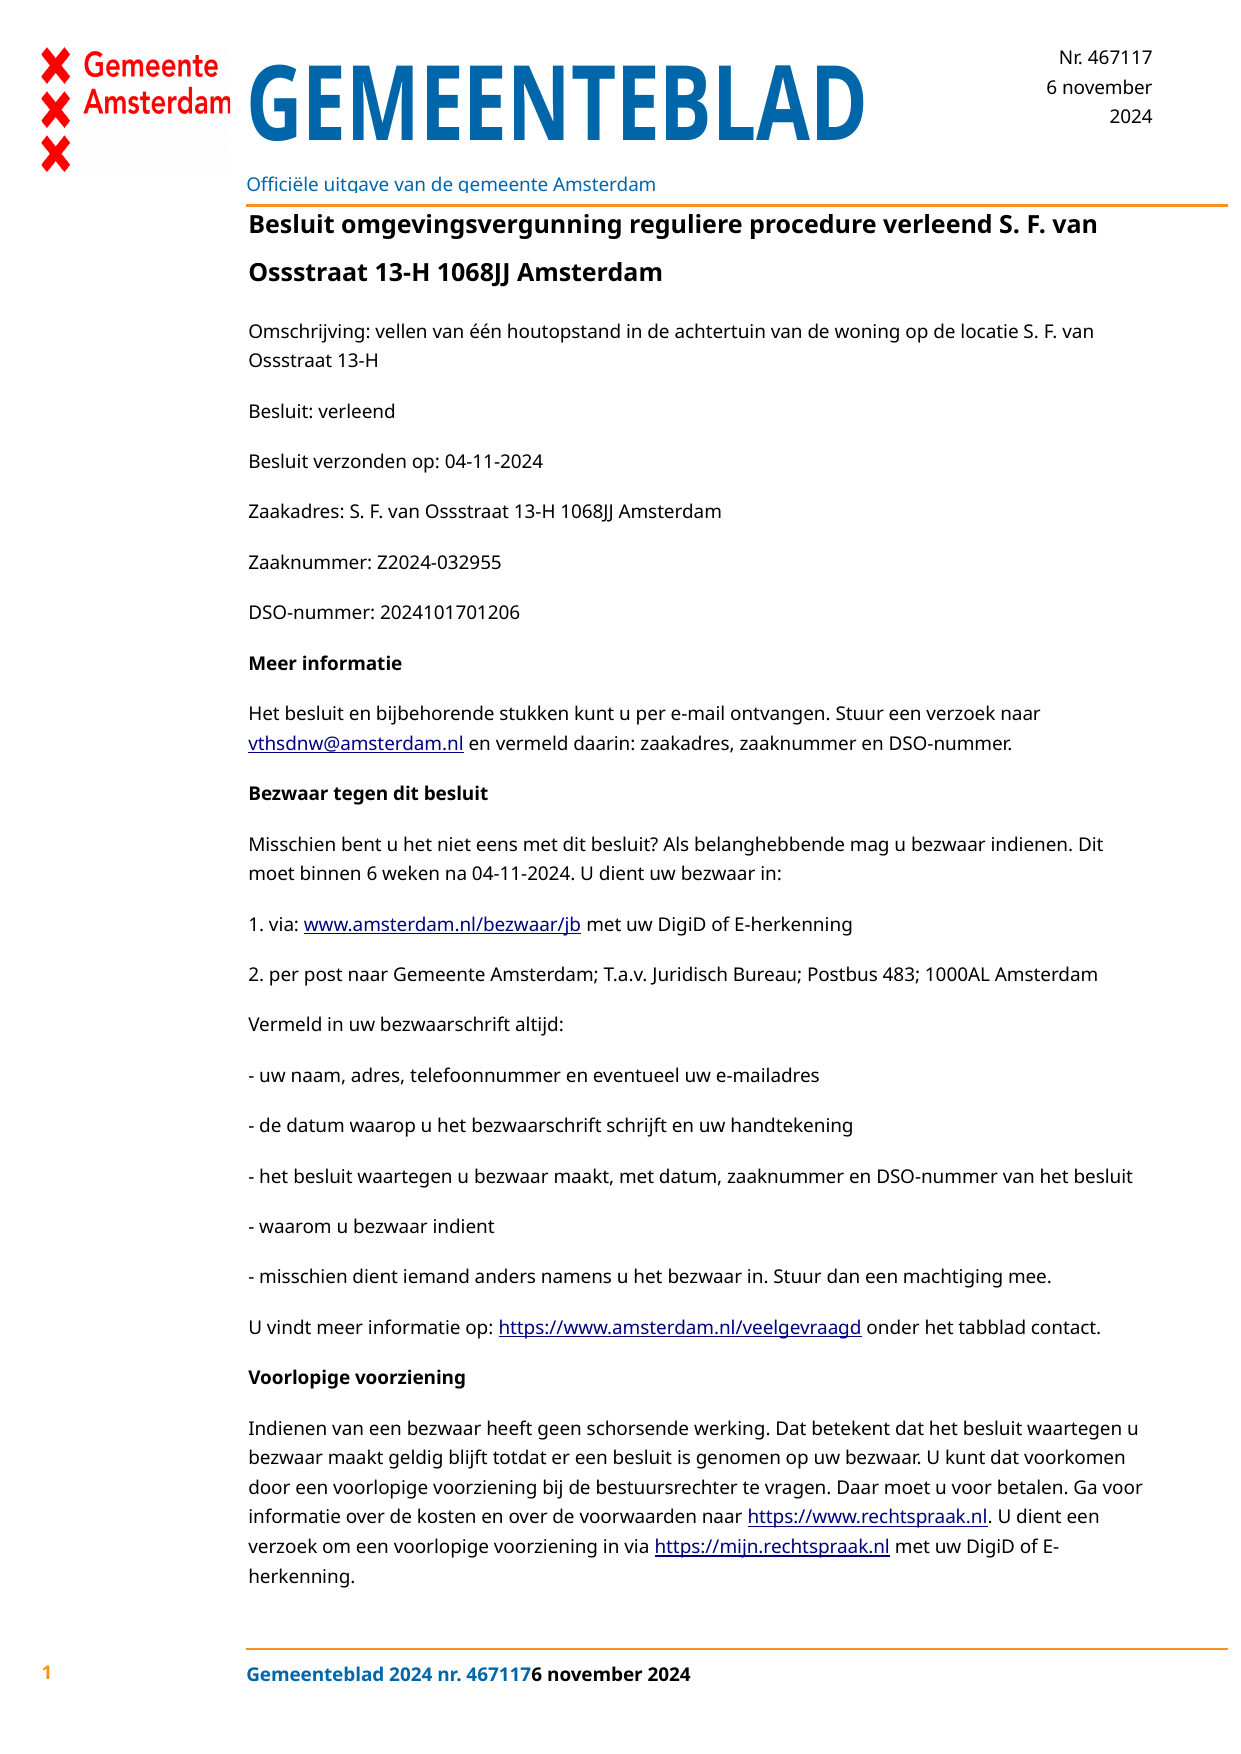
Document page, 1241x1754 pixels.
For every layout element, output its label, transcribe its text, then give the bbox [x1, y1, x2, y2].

text Bezwaar tegen dit besluit [248, 780, 1152, 806]
text DSO-nummer: 2024101701206 [248, 599, 1152, 625]
text Besluit verzonden op: 04-11-2024 [248, 448, 1152, 474]
text - de datum waarop u het bezwaarschrift schrijft en uw handtekening [248, 1112, 1152, 1138]
text Besluit: verleend [248, 398, 1152, 424]
text Indienen van een bezwaar heeft geen schorsende werking. Dat betekent dat het besluit waartegen u bezwaar maakt geldig blijft totdat er een besluit is genomen op uw bezwaar. U kunt dat voorkomen door een voorlopige voorziening bij de bestuursrechter te vragen. Daar moet u voor betalen. Ga voor informatie over de kosten en over de voorwaarden naar https://www.rechtspraak.nl. U dient een verzoek om een voorlopige voorziening in via https://mijn.rechtspraak.nl met uw DigiD of E-herkenning. [248, 1415, 1152, 1589]
text 1. via: www.amsterdam.nl/bezwaar/jb met uw DigiD of E-herkenning [248, 911, 1152, 937]
text 2. per post naar Gemeente Amsterdam; T.a.v. Juridisch Bureau; Postbus 483; 1000AL Amsterdam [248, 961, 1152, 987]
text Zaakadres: S. F. van Ossstraat 13-H 1068JJ Amsterdam [248, 499, 1152, 524]
text Vermeld in uw bezwaarschrift altijd: [248, 1012, 1152, 1037]
text Voorlopige voorziening [248, 1364, 1152, 1390]
text - uw naam, adres, telefoonnummer en eventueel uw e-mailadres [248, 1062, 1152, 1088]
picture [41, 47, 231, 172]
text - het besluit waartegen u bezwaar maakt, met datum, zaaknummer en DSO-nummer van het besluit [248, 1163, 1152, 1189]
text Besluit omgevingsvergunning reguliere procedure verleend S. F. van Ossstraat 13-H 1068JJ Amsterdam [248, 207, 1152, 288]
text - misschien dient iemand anders namens u het bezwaar in. Stuur dan een machtiging mee. [248, 1264, 1152, 1289]
text Misschien bent u het niet eens met dit besluit? Als belanghebbende mag u bezwaar indienen. Dit moet binnen 6 weken na 04-11-2024. U dient uw bezwaar in: [248, 831, 1152, 886]
text Zaaknummer: Z2024-032955 [248, 549, 1152, 575]
text U vindt meer informatie op: https://www.amsterdam.nl/veelgevraagd onder het tabblad contact. [248, 1314, 1152, 1340]
text Omschrijving: vellen van één houtopstand in de achtertuin van de woning op de locatie S. F. van Ossstraat 13-H [248, 318, 1152, 373]
text - waarom u bezwaar indient [248, 1213, 1152, 1239]
text Meer informatie [248, 650, 1152, 676]
text Het besluit en bijbehorende stukken kunt u per e-mail ontvangen. Stuur een verzoek naar vthsdnw@amsterdam.nl en vermeld daarin: zaakadres, zaaknummer en DSO-nummer. [248, 700, 1152, 756]
